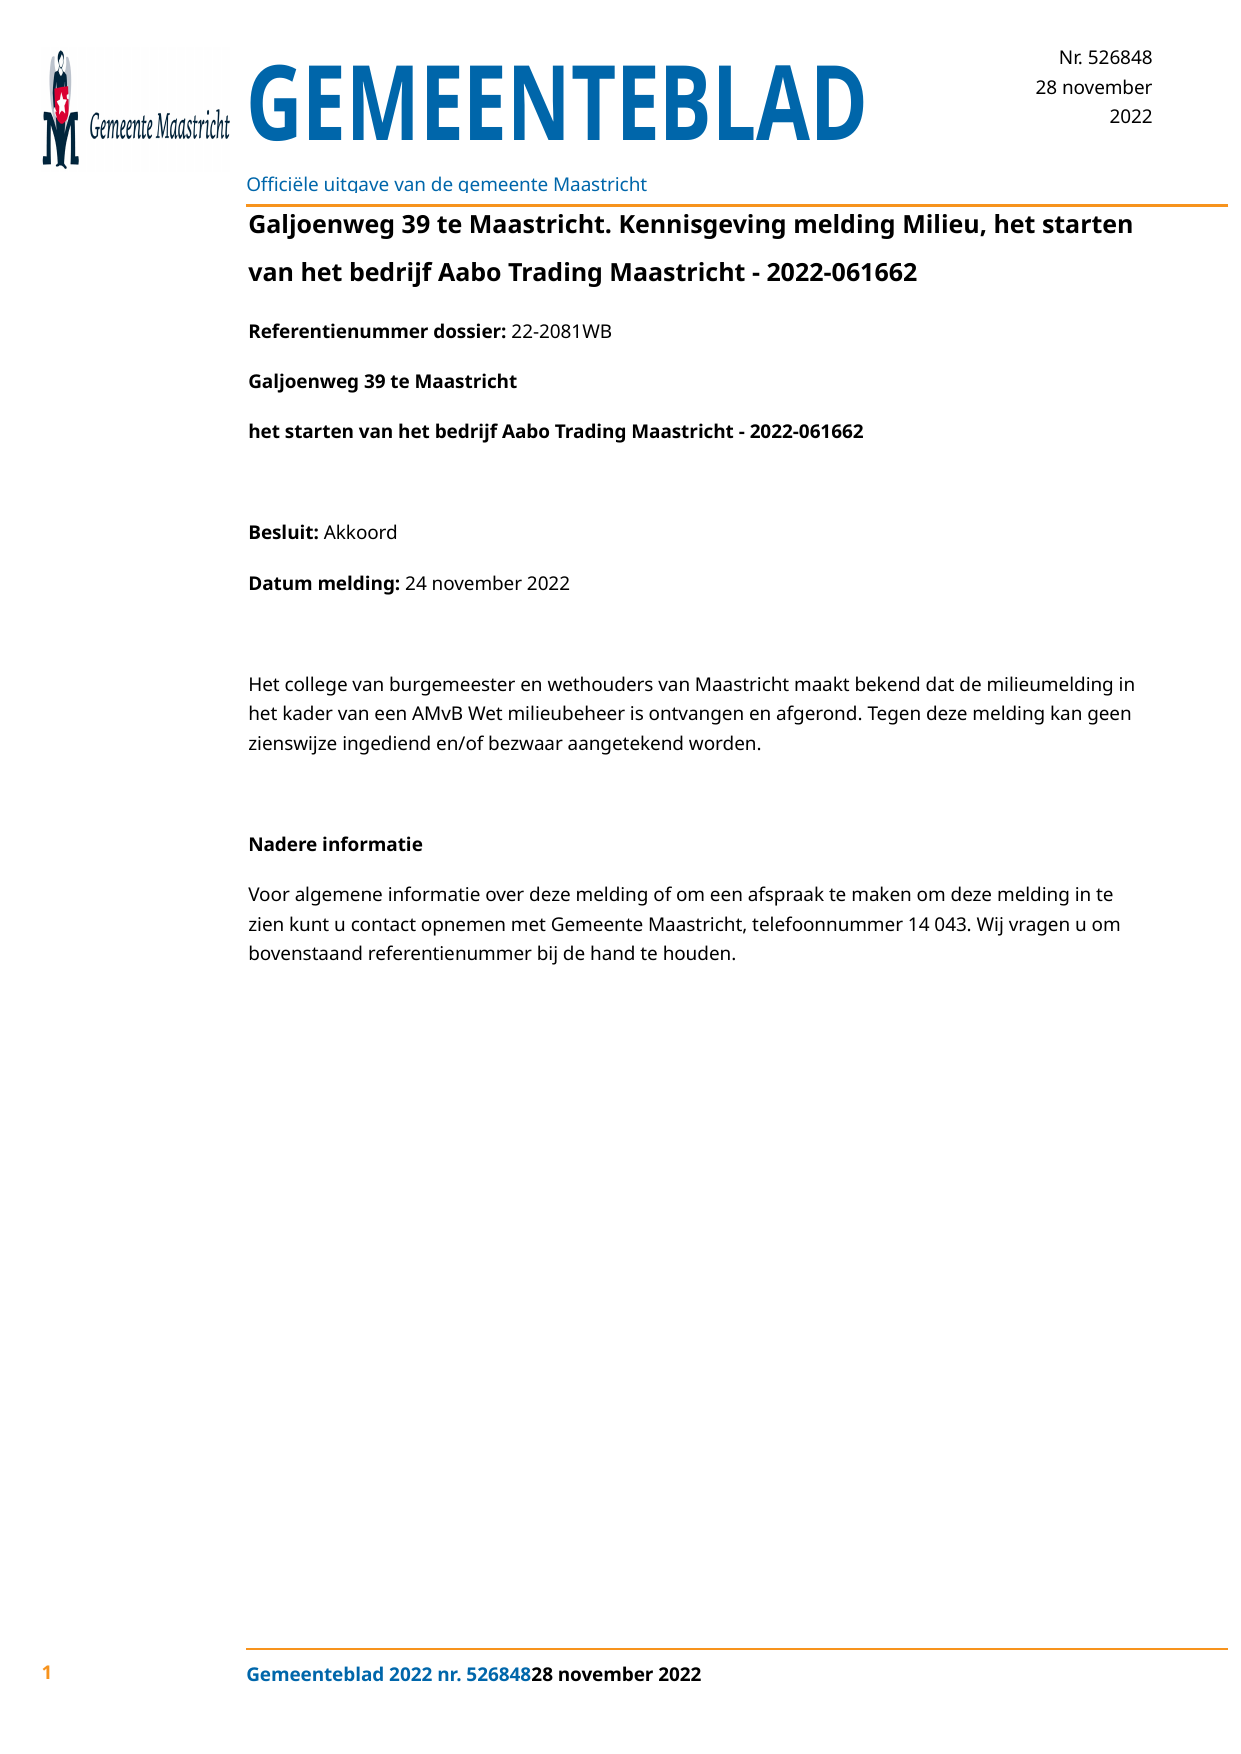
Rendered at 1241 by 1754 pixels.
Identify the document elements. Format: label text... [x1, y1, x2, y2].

text Het college van burgemeester en wethouders van Maastricht maakt bekend dat de milieumelding in het kader van een AMvB Wet milieubeheer is ontvangen en afgerond. Tegen deze melding kan geen zienswijze ingediend en/of bezwaar aangetekend worden. [248, 671, 1152, 756]
text Galjoenweg 39 te Maastricht [248, 368, 1152, 394]
text Galjoenweg 39 te Maastricht. Kennisgeving melding Milieu, het starten van het bedrijf Aabo Trading Maastricht - 2022-061662 [248, 207, 1152, 288]
text Nadere informatie [248, 831, 1152, 857]
text Datum melding: 24 november 2022 [248, 570, 1152, 596]
text het starten van het bedrijf Aabo Trading Maastricht - 2022-061662 [248, 419, 1152, 444]
text Referentienummer dossier: 22-2081WB [248, 318, 1152, 344]
picture [41, 47, 231, 172]
text Besluit: Akkoord [248, 519, 1152, 545]
text Voor algemene informatie over deze melding of om een afspraak te maken om deze melding in te zien kunt u contact opnemen met Gemeente Maastricht, telefoonnummer 14 043. Wij vragen u om bovenstaand referentienummer bij de hand te houden. [248, 881, 1152, 966]
